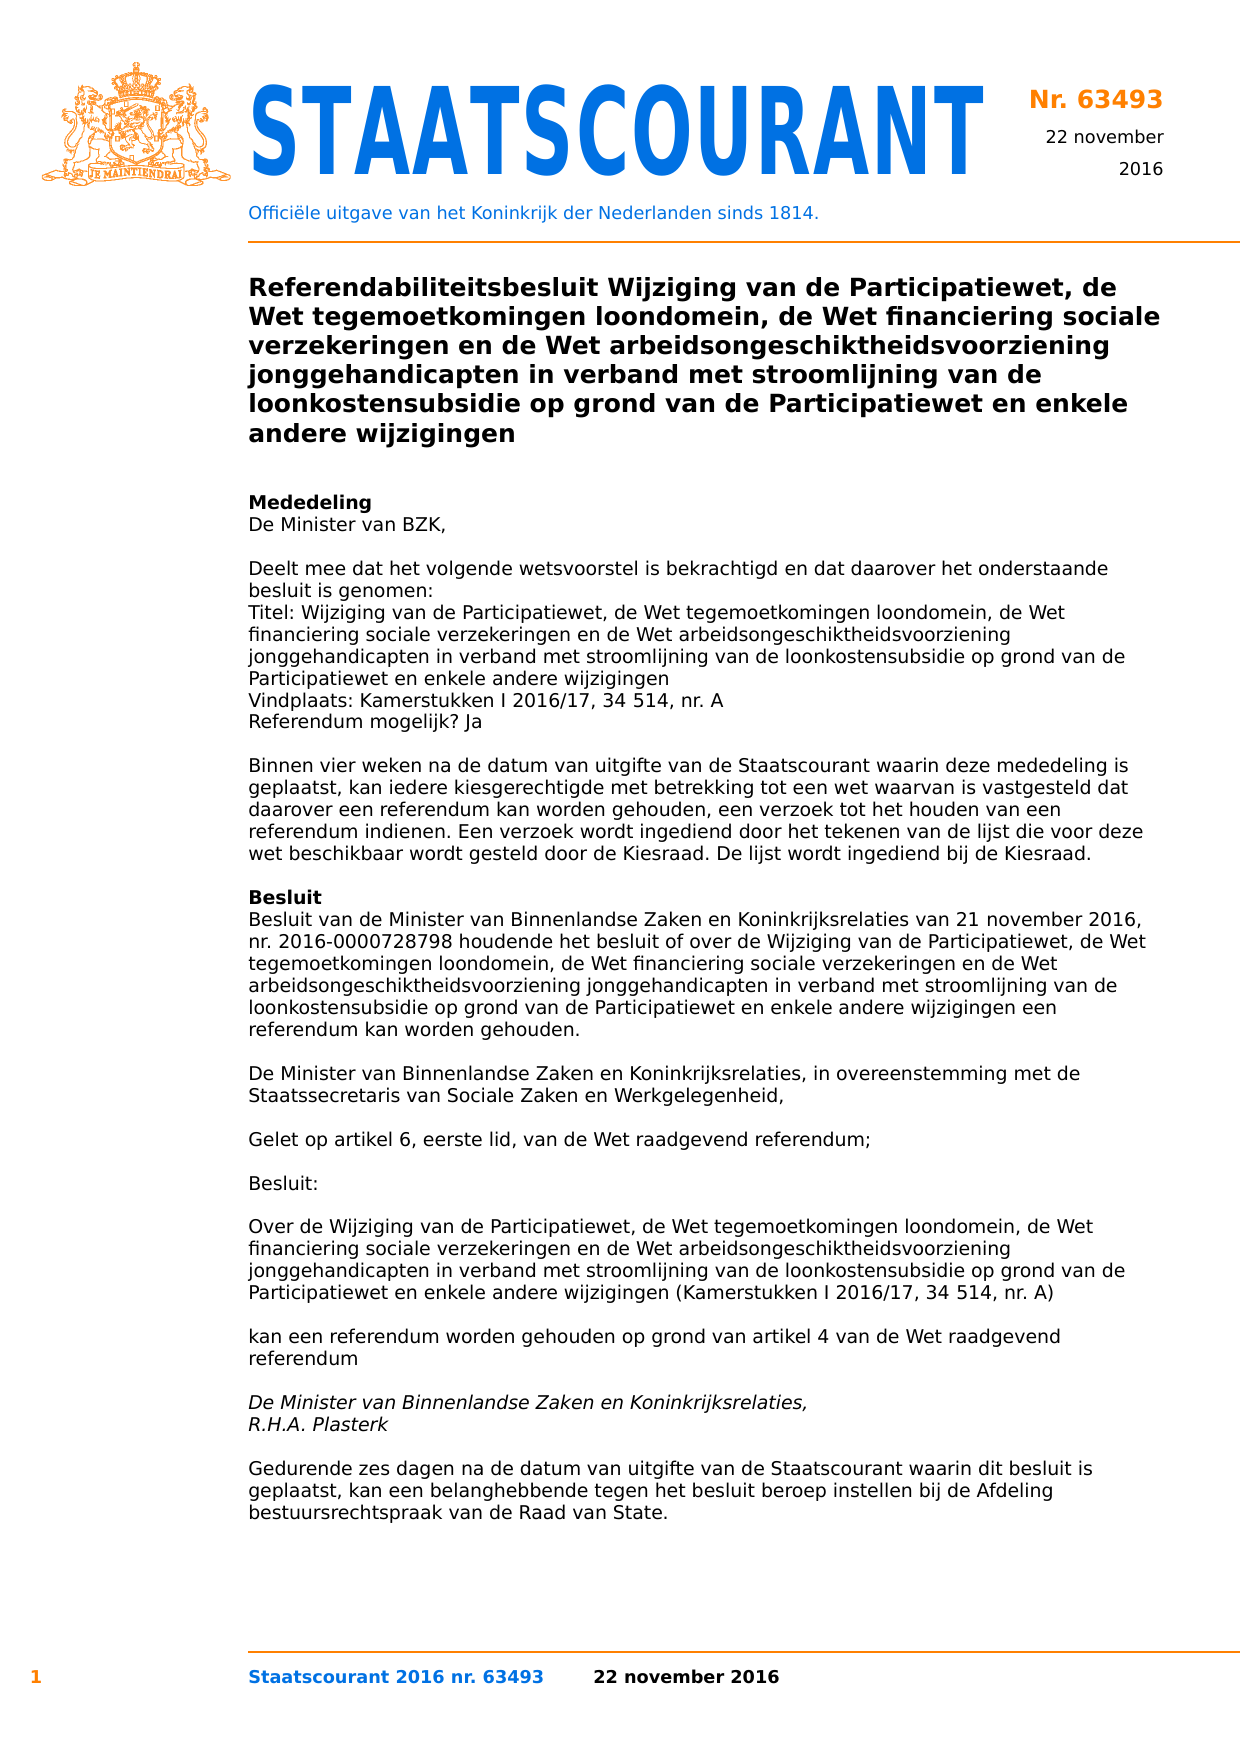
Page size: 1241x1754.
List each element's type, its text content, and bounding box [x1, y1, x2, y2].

text Gedurende zes dagen na de datum van uitgifte van de Staatscourant waarin dit besluit is geplaatst, kan een belanghebbende tegen het besluit beroep instellen bij de Afdeling bestuursrechtspraak van de Raad van State. [248, 1458, 1163, 1524]
text De Minister van BZK, [248, 514, 1163, 536]
table_header Nr. 63493 [998, 62, 1240, 121]
table_header [25, 62, 248, 241]
subtitle Referendabiliteitsbesluit Wijziging van de Participatiewet, de Wet tegemoetkomingen loondomein, de Wet financiering sociale verzekeringen en de Wet arbeidsongeschiktheidsvoorziening jonggehandicapten in verband met stroomlijning van de loonkostensubsidie op grond van de Participatiewet en enkele andere wijzigingen [248, 273, 1163, 448]
table_cell 22 november [998, 121, 1240, 153]
text Binnen vier weken na de datum van uitgifte van de Staatscourant waarin deze mededeling is geplaatst, kan iedere kiesgerechtigde met betrekking tot een wet waarvan is vastgesteld dat daarover een referendum kan worden gehouden, een verzoek tot het houden van een referendum indienen. Een verzoek wordt ingediend door het tekenen van de lijst die voor deze wet beschikbaar wordt gesteld door de Kiesraad. De lijst wordt ingediend bij de Kiesraad. [248, 755, 1163, 865]
text Mededeling [248, 492, 1163, 514]
text Over de Wijziging van de Participatiewet, de Wet tegemoetkomingen loondomein, de Wet financiering sociale verzekeringen en de Wet arbeidsongeschiktheidsvoorziening jonggehandicapten in verband met stroomlijning van de loonkostensubsidie op grond van de Participatiewet en enkele andere wijzigingen (Kamerstukken I 2016/17, 34 514, nr. A) [248, 1216, 1163, 1304]
text Referendum mogelijk? Ja [248, 711, 1163, 733]
table_cell 2016 [998, 153, 1240, 203]
table_cell Officiële uitgave van het Koninkrijk der Nederlanden sinds 1814. [248, 203, 1240, 241]
text De Minister van Binnenlandse Zaken en Koninkrijksrelaties, R.H.A. Plasterk [248, 1392, 1163, 1436]
text De Minister van Binnenlandse Zaken en Koninkrijksrelaties, in overeenstemming met de Staatssecretaris van Sociale Zaken en Werkgelegenheid, [248, 1063, 1163, 1107]
text kan een referendum worden gehouden op grond van artikel 4 van de Wet raadgevend referendum [248, 1326, 1163, 1370]
text Besluit [248, 887, 1163, 909]
picture [41, 62, 231, 186]
text Titel: Wijziging van de Participatiewet, de Wet tegemoetkomingen loondomein, de Wet financiering sociale verzekeringen en de Wet arbeidsongeschiktheidsvoorziening jonggehandicapten in verband met stroomlijning van de loonkostensubsidie op grond van de Participatiewet en enkele andere wijzigingen [248, 602, 1163, 689]
text Besluit: [248, 1172, 1163, 1194]
table_header STAATSCOURANT [248, 62, 998, 203]
text Vindplaats: Kamerstukken I 2016/17, 34 514, nr. A [248, 689, 1163, 711]
text Besluit van de Minister van Binnenlandse Zaken en Koninkrijksrelaties van 21 november 2016, nr. 2016-0000728798 houdende het besluit of over de Wijziging van de Participatiewet, de Wet tegemoetkomingen loondomein, de Wet financiering sociale verzekeringen en de Wet arbeidsongeschiktheidsvoorziening jonggehandicapten in verband met stroomlijning van de loonkostensubsidie op grond van de Participatiewet en enkele andere wijzigingen een referendum kan worden gehouden. [248, 909, 1163, 1041]
text Deelt mee dat het volgende wetsvoorstel is bekrachtigd en dat daarover het onderstaande besluit is genomen: [248, 558, 1163, 602]
text Gelet op artikel 6, eerste lid, van de Wet raadgevend referendum; [248, 1129, 1163, 1151]
